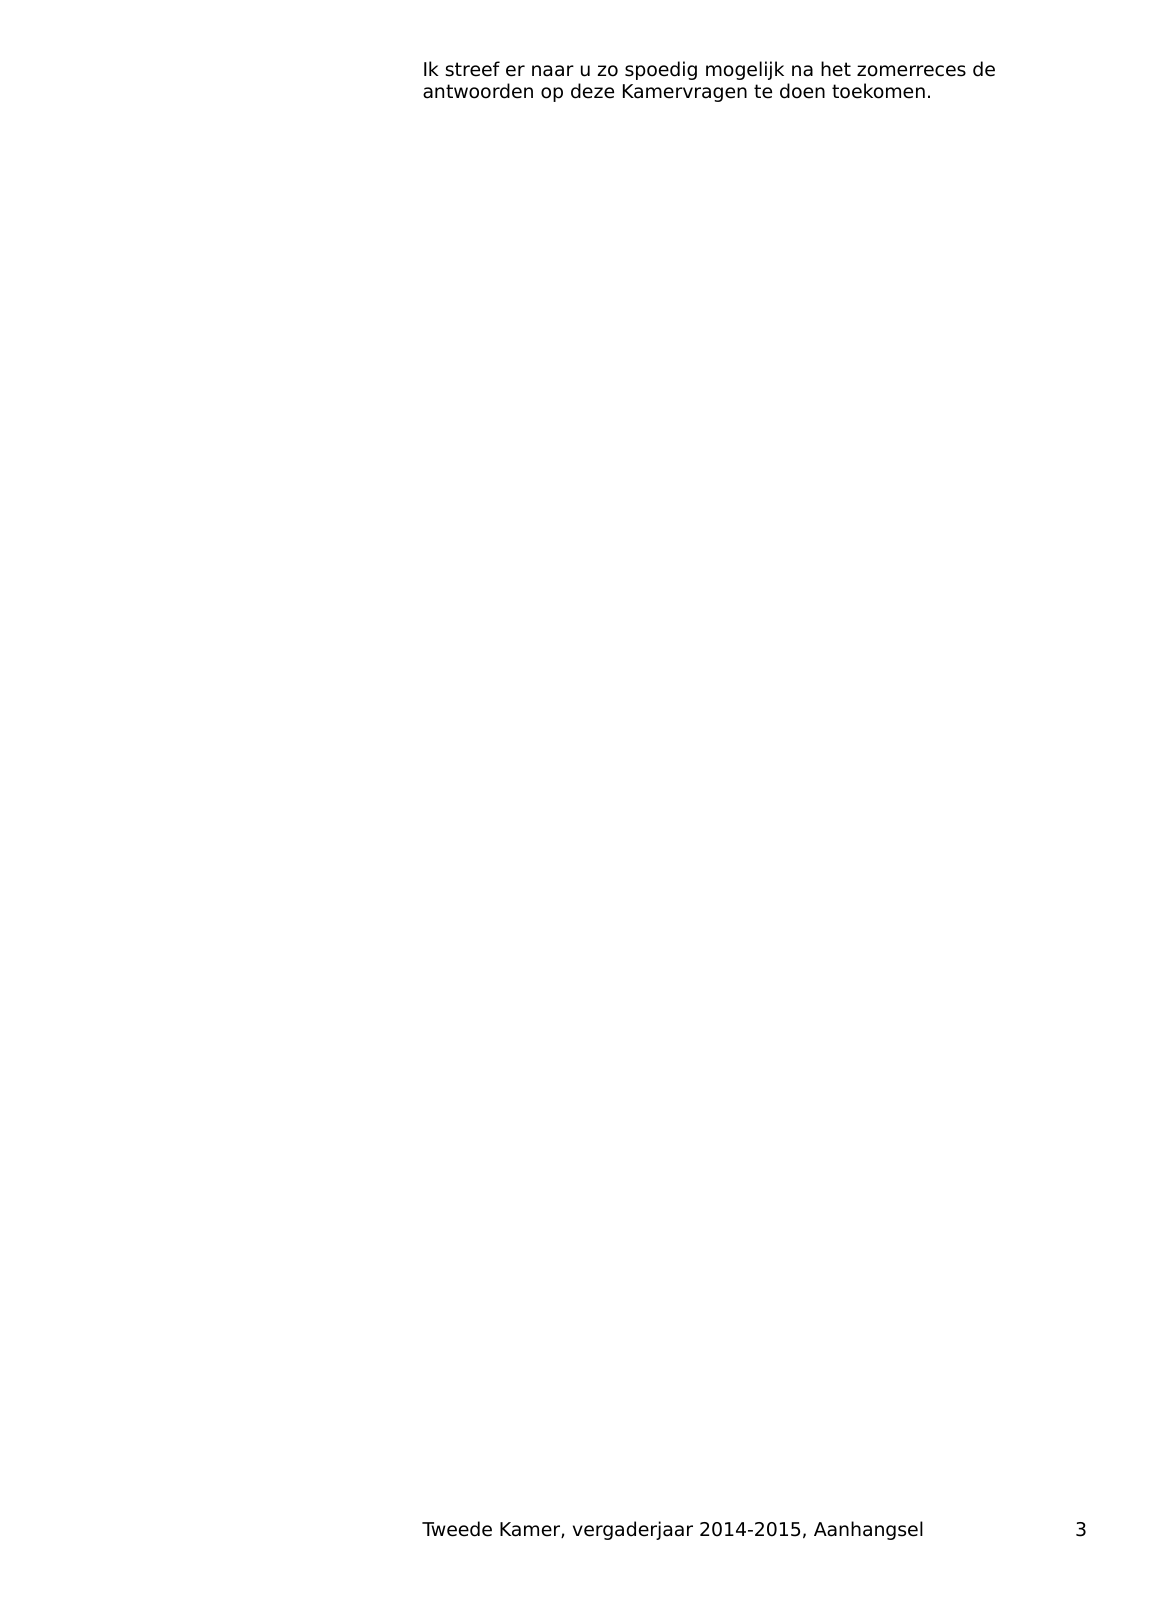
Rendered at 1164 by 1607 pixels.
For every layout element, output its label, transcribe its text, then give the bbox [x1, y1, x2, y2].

text Ik streef er naar u zo spoedig mogelijk na het zomerreces de antwoorden op deze Kamervragen te doen toekomen. [422, 59, 1087, 103]
